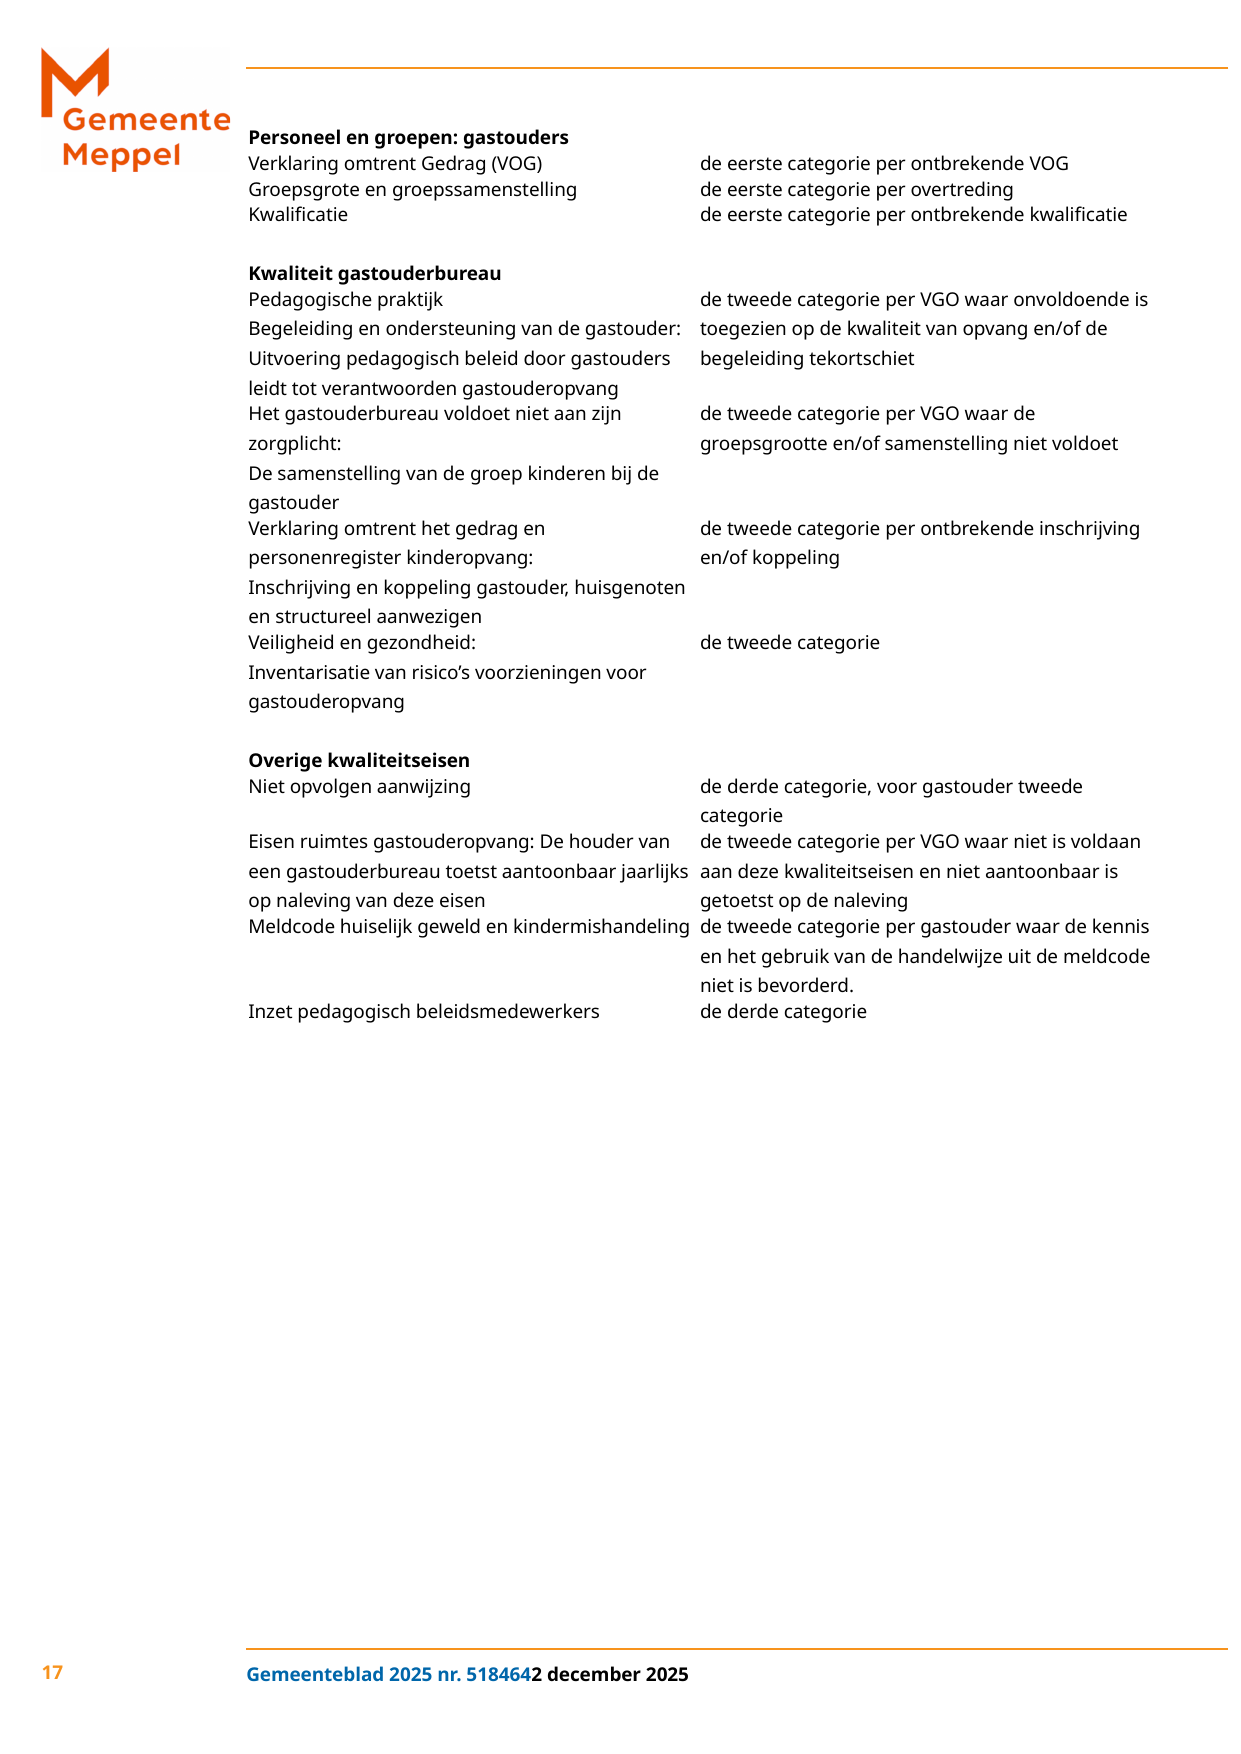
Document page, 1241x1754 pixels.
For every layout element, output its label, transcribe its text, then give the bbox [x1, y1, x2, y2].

table_cell Meldcode huiselijk geweld en kindermishandeling [248, 913, 700, 998]
table_header Kwaliteit gastouderbureau [248, 260, 1152, 286]
table_cell de derde categorie, voor gastouder tweede categorie [700, 773, 1152, 828]
table_cell Groepsgrote en groepssamenstelling [248, 176, 700, 202]
table_cell Niet opvolgen aanwijzing [248, 773, 700, 828]
table_cell Inzet pedagogisch beleidsmedewerkers [248, 998, 700, 1024]
table_cell Verklaring omtrent Gedrag (VOG) [248, 150, 700, 176]
table_cell Veiligheid en gezondheid: Inventarisatie van risico’s voorzieningen voor gastouderopvang [248, 630, 700, 714]
table_cell Verklaring omtrent het gedrag en personenregister kinderopvang: Inschrijving en koppeling gastouder, huisgenoten en structureel aanwezigen [248, 515, 700, 629]
table_cell de tweede categorie per ontbrekende inschrijving en/of koppeling [700, 515, 1152, 629]
table_cell de derde categorie [700, 998, 1152, 1024]
table_cell de eerste categorie per overtreding [700, 176, 1152, 202]
table_cell de tweede categorie [700, 630, 1152, 714]
table_cell de eerste categorie per ontbrekende kwalificatie [700, 202, 1152, 227]
table_cell Het gastouderbureau voldoet niet aan zijn zorgplicht: De samenstelling van de groep kinderen bij de gastouder [248, 401, 700, 515]
table_header Personeel en groepen: gastouders [248, 125, 1152, 150]
table_header Overige kwaliteitseisen [248, 747, 1152, 773]
table_cell de tweede categorie per VGO waar de groepsgrootte en/of samenstelling niet voldoet [700, 401, 1152, 515]
table_cell Eisen ruimtes gastouderopvang: De houder van een gastouderbureau toetst aantoonbaar jaarlijks op naleving van deze eisen [248, 828, 700, 913]
table_cell de tweede categorie per VGO waar onvoldoende is toegezien op de kwaliteit van opvang en/of de begeleiding tekortschiet [700, 286, 1152, 401]
table_cell Kwalificatie [248, 202, 700, 227]
table_cell de eerste categorie per ontbrekende VOG [700, 150, 1152, 176]
picture [41, 47, 231, 172]
table_cell Pedagogische praktijk Begeleiding en ondersteuning van de gastouder: Uitvoering pedagogisch beleid door gastouders leidt tot verantwoorden gastouderopvang [248, 286, 700, 401]
table_cell de tweede categorie per VGO waar niet is voldaan aan deze kwaliteitseisen en niet aantoonbaar is getoetst op de naleving [700, 828, 1152, 913]
table_cell de tweede categorie per gastouder waar de kennis en het gebruik van de handelwijze uit de meldcode niet is bevorderd. [700, 913, 1152, 998]
